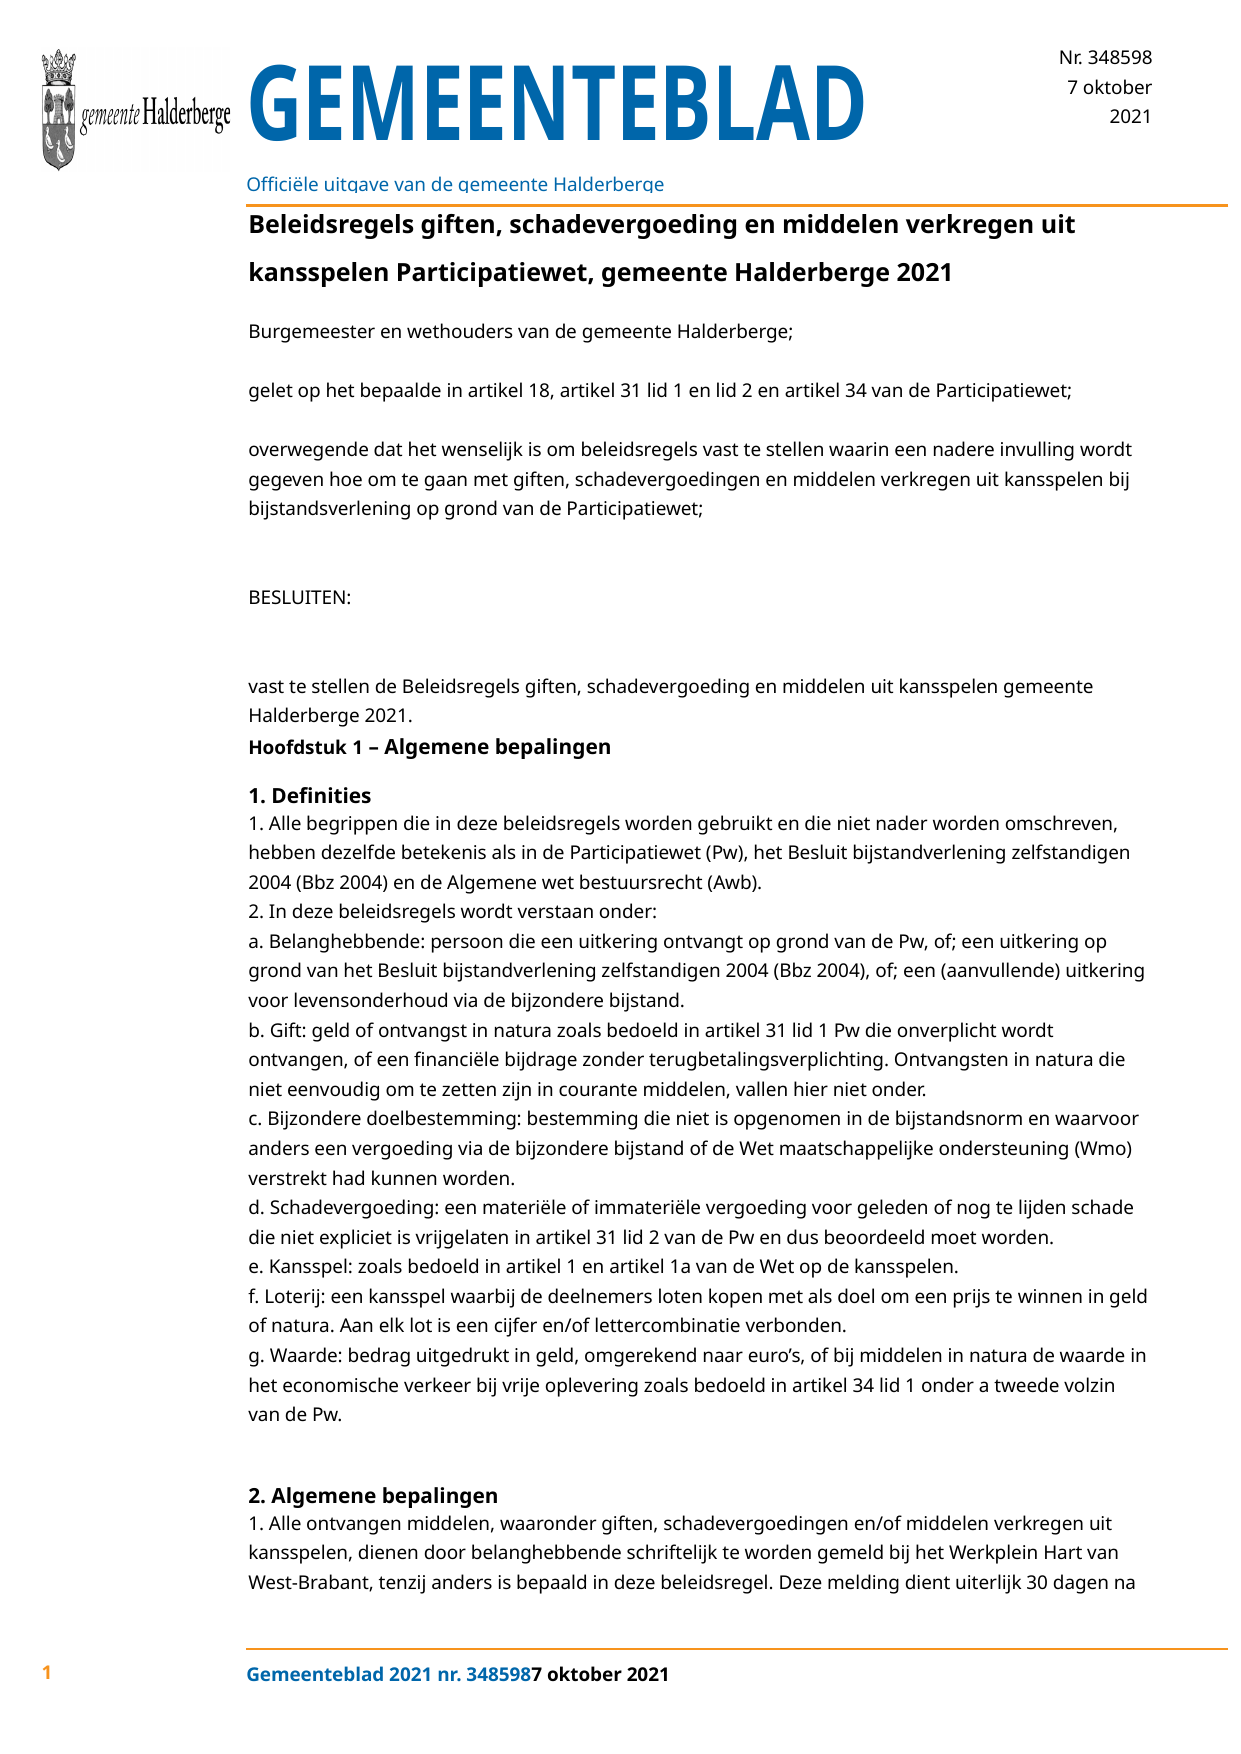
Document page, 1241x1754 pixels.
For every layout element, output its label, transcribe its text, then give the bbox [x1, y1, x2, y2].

picture [41, 47, 231, 172]
text a. Belanghebbende: persoon die een uitkering ontvangt op grond van de Pw, of; een uitkering op grond van het Besluit bijstandverlening zelfstandigen 2004 (Bbz 2004), of; een (aanvullende) uitkering voor levensonderhoud via de bijzondere bijstand. [248, 928, 1152, 1013]
text Hoofdstuk 1 – Algemene bepalingen [248, 732, 1152, 761]
text g. Waarde: bedrag uitgedrukt in geld, omgerekend naar euro’s, of bij middelen in natura de waarde in het economische verkeer bij vrije oplevering zoals bedoeld in artikel 34 lid 1 onder a tweede volzin van de Pw. [248, 1342, 1152, 1427]
text e. Kansspel: zoals bedoeld in artikel 1 en artikel 1a van de Wet op de kansspelen. [248, 1253, 1152, 1279]
text vast te stellen de Beleidsregels giften, schadevergoeding en middelen uit kansspelen gemeente Halderberge 2021. [248, 673, 1152, 728]
text c. Bijzondere doelbestemming: bestemming die niet is opgenomen in de bijstandsnorm en waarvoor anders een vergoeding via de bijzondere bijstand of de Wet maatschappelijke ondersteuning (Wmo) verstrekt had kunnen worden. [248, 1106, 1152, 1191]
text 1. Alle ontvangen middelen, waaronder giften, schadevergoedingen en/of middelen verkregen uit kansspelen, dienen door belanghebbende schriftelijk te worden gemeld bij het Werkplein Hart van West-Brabant, tenzij anders is bepaald in deze beleidsregel. Deze melding dient uiterlijk 30 dagen na [248, 1510, 1152, 1595]
text b. Gift: geld of ontvangst in natura zoals bedoeld in artikel 31 lid 1 Pw die onverplicht wordt ontvangen, of een financiële bijdrage zonder terugbetalingsverplichting. Ontvangsten in natura die niet eenvoudig om te zetten zijn in courante middelen, vallen hier niet onder. [248, 1017, 1152, 1102]
text f. Loterij: een kansspel waarbij de deelnemers loten kopen met als doel om een prijs te winnen in geld of natura. Aan elk lot is een cijfer en/of lettercombinatie verbonden. [248, 1283, 1152, 1338]
text 2. In deze beleidsregels wordt verstaan onder: [248, 898, 1152, 924]
text d. Schadevergoeding: een materiële of immateriële vergoeding voor geleden of nog te lijden schade die niet expliciet is vrijgelaten in artikel 31 lid 2 van de Pw en dus beoordeeld moet worden. [248, 1194, 1152, 1250]
text 1. Definities [248, 781, 1152, 810]
text gelet op het bepaalde in artikel 18, artikel 31 lid 1 en lid 2 en artikel 34 van de Participatiewet; [248, 377, 1152, 403]
text Burgemeester en wethouders van de gemeente Halderberge; [248, 318, 1152, 344]
text Beleidsregels giften, schadevergoeding en middelen verkregen uit kansspelen Participatiewet, gemeente Halderberge 2021 [248, 207, 1152, 288]
text BESLUITEN: [248, 584, 1152, 610]
text 2. Algemene bepalingen [248, 1481, 1152, 1510]
text 1. Alle begrippen die in deze beleidsregels worden gebruikt en die niet nader worden omschreven, hebben dezelfde betekenis als in de Participatiewet (Pw), het Besluit bijstandverlening zelfstandigen 2004 (Bbz 2004) en de Algemene wet bestuursrecht (Awb). [248, 810, 1152, 895]
text overwegende dat het wenselijk is om beleidsregels vast te stellen waarin een nadere invulling wordt gegeven hoe om te gaan met giften, schadevergoedingen en middelen verkregen uit kansspelen bij bijstandsverlening op grond van de Participatiewet; [248, 436, 1152, 521]
